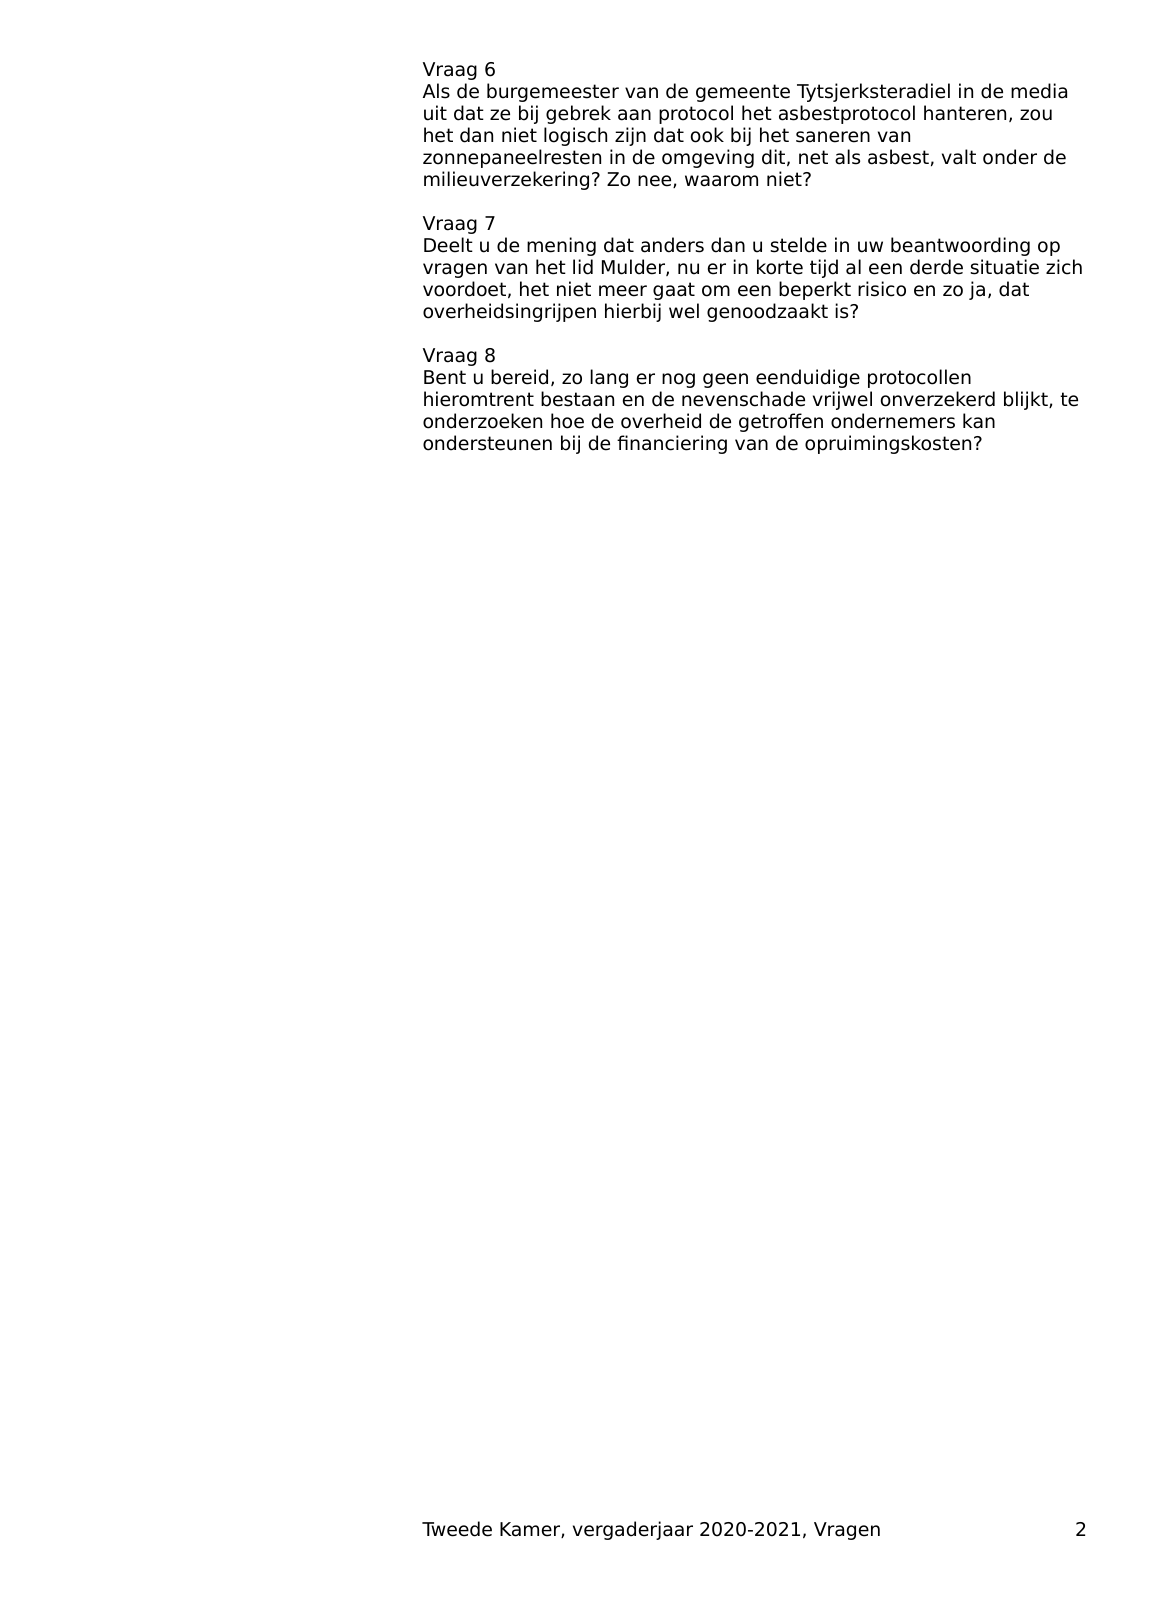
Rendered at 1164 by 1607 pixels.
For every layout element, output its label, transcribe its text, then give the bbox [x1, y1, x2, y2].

text Bent u bereid, zo lang er nog geen eenduidige protocollen hieromtrent bestaan en de nevenschade vrijwel onverzekerd blijkt, te onderzoeken hoe de overheid de getroffen ondernemers kan ondersteunen bij de financiering van de opruimingskosten? [422, 367, 1087, 455]
text Vraag 8 [422, 345, 1087, 367]
text Vraag 7 [422, 213, 1087, 235]
text Vraag 6 [422, 59, 1087, 81]
text Deelt u de mening dat anders dan u stelde in uw beantwoording op vragen van het lid Mulder, nu er in korte tijd al een derde situatie zich voordoet, het niet meer gaat om een beperkt risico en zo ja, dat overheidsingrijpen hierbij wel genoodzaakt is? [422, 235, 1087, 323]
text Als de burgemeester van de gemeente Tytsjerksteradiel in de media uit dat ze bij gebrek aan protocol het asbestprotocol hanteren, zou het dan niet logisch zijn dat ook bij het saneren van zonnepaneelresten in de omgeving dit, net als asbest, valt onder de milieuverzekering? Zo nee, waarom niet? [422, 81, 1087, 191]
